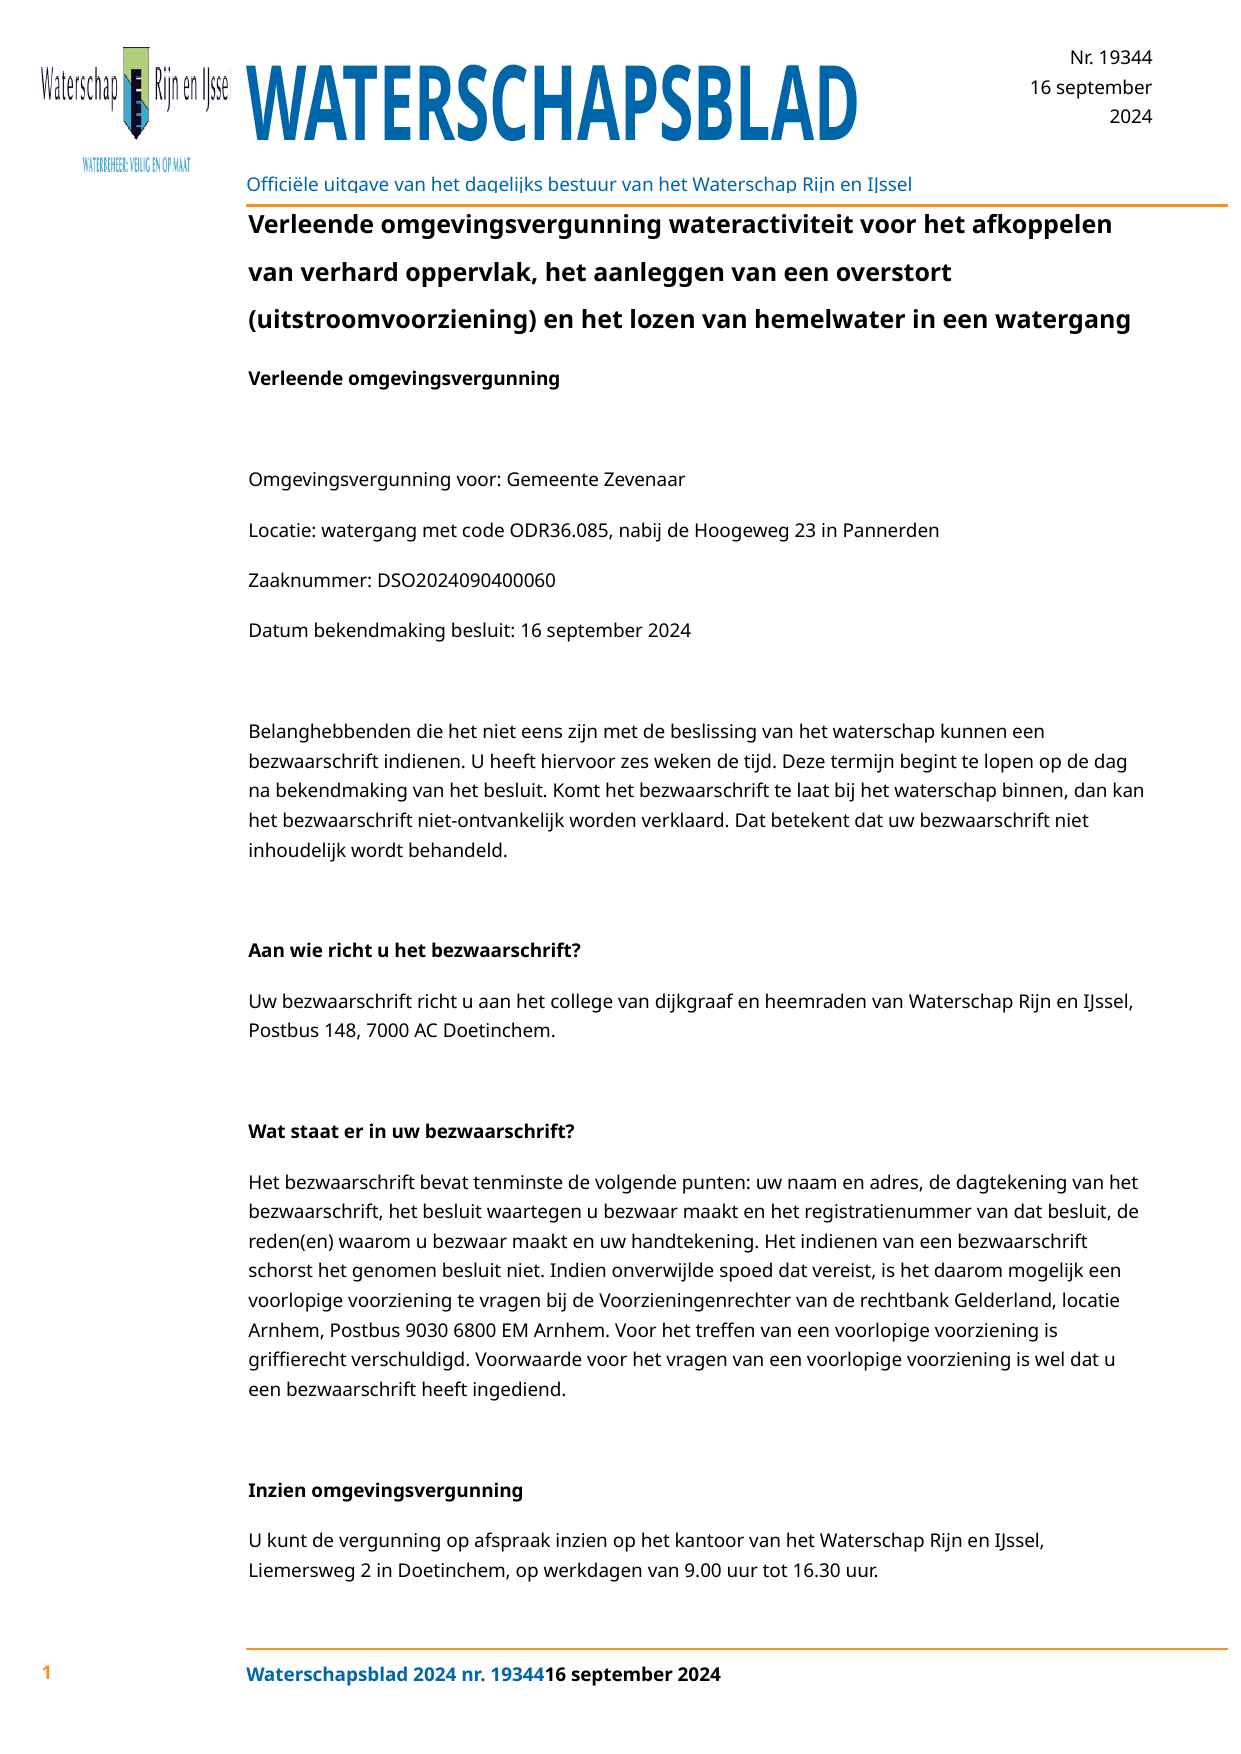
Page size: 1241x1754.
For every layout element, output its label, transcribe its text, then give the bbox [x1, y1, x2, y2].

text Verleende omgevingsvergunning wateractiviteit voor het afkoppelen van verhard oppervlak, het aanleggen van een overstort (uitstroomvoorziening) en het lozen van hemelwater in een watergang [248, 207, 1152, 336]
text Zaaknummer: DSO2024090400060 [248, 567, 1152, 593]
text Uw bezwaarschrift richt u aan het college van dijkgraaf en heemraden van Waterschap Rijn en IJssel, Postbus 148, 7000 AC Doetinchem. [248, 988, 1152, 1043]
text Het bezwaarschrift bevat tenminste de volgende punten: uw naam en adres, de dagtekening van het bezwaarschrift, het besluit waartegen u bezwaar maakt en het registratienummer van dat besluit, de reden(en) waarom u bezwaar maakt en uw handtekening. Het indienen van een bezwaarschrift schorst het genomen besluit niet. Indien onverwijlde spoed dat vereist, is het daarom mogelijk een voorlopige voorziening te vragen bij de Voorzieningenrechter van de rechtbank Gelderland, locatie Arnhem, Postbus 9030 6800 EM Arnhem. Voor het treffen van een voorlopige voorziening is griffierecht verschuldigd. Voorwaarde voor het vragen van een voorlopige voorziening is wel dat u een bezwaarschrift heeft ingediend. [248, 1169, 1152, 1402]
text Wat staat er in uw bezwaarschrift? [248, 1118, 1152, 1144]
text Omgevingsvergunning voor: Gemeente Zevenaar [248, 466, 1152, 492]
text Inzien omgevingsvergunning [248, 1477, 1152, 1502]
text Aan wie richt u het bezwaarschrift? [248, 938, 1152, 963]
text Locatie: watergang met code ODR36.085, nabij de Hoogeweg 23 in Pannerden [248, 517, 1152, 542]
text U kunt de vergunning op afspraak inzien op het kantoor van het Waterschap Rijn en IJssel, Liemersweg 2 in Doetinchem, op werkdagen van 9.00 uur tot 16.30 uur. [248, 1527, 1152, 1582]
text Datum bekendmaking besluit: 16 september 2024 [248, 618, 1152, 643]
text Belanghebbenden die het niet eens zijn met de beslissing van het waterschap kunnen een bezwaarschrift indienen. U heeft hiervoor zes weken de tijd. Deze termijn begint te lopen op de dag na bekendmaking van het besluit. Komt het bezwaarschrift te laat bij het waterschap binnen, dan kan het bezwaarschrift niet-ontvankelijk worden verklaard. Dat betekent dat uw bezwaarschrift niet inhoudelijk wordt behandeld. [248, 718, 1152, 862]
text Verleende omgevingsvergunning [248, 366, 1152, 391]
picture [41, 47, 231, 172]
